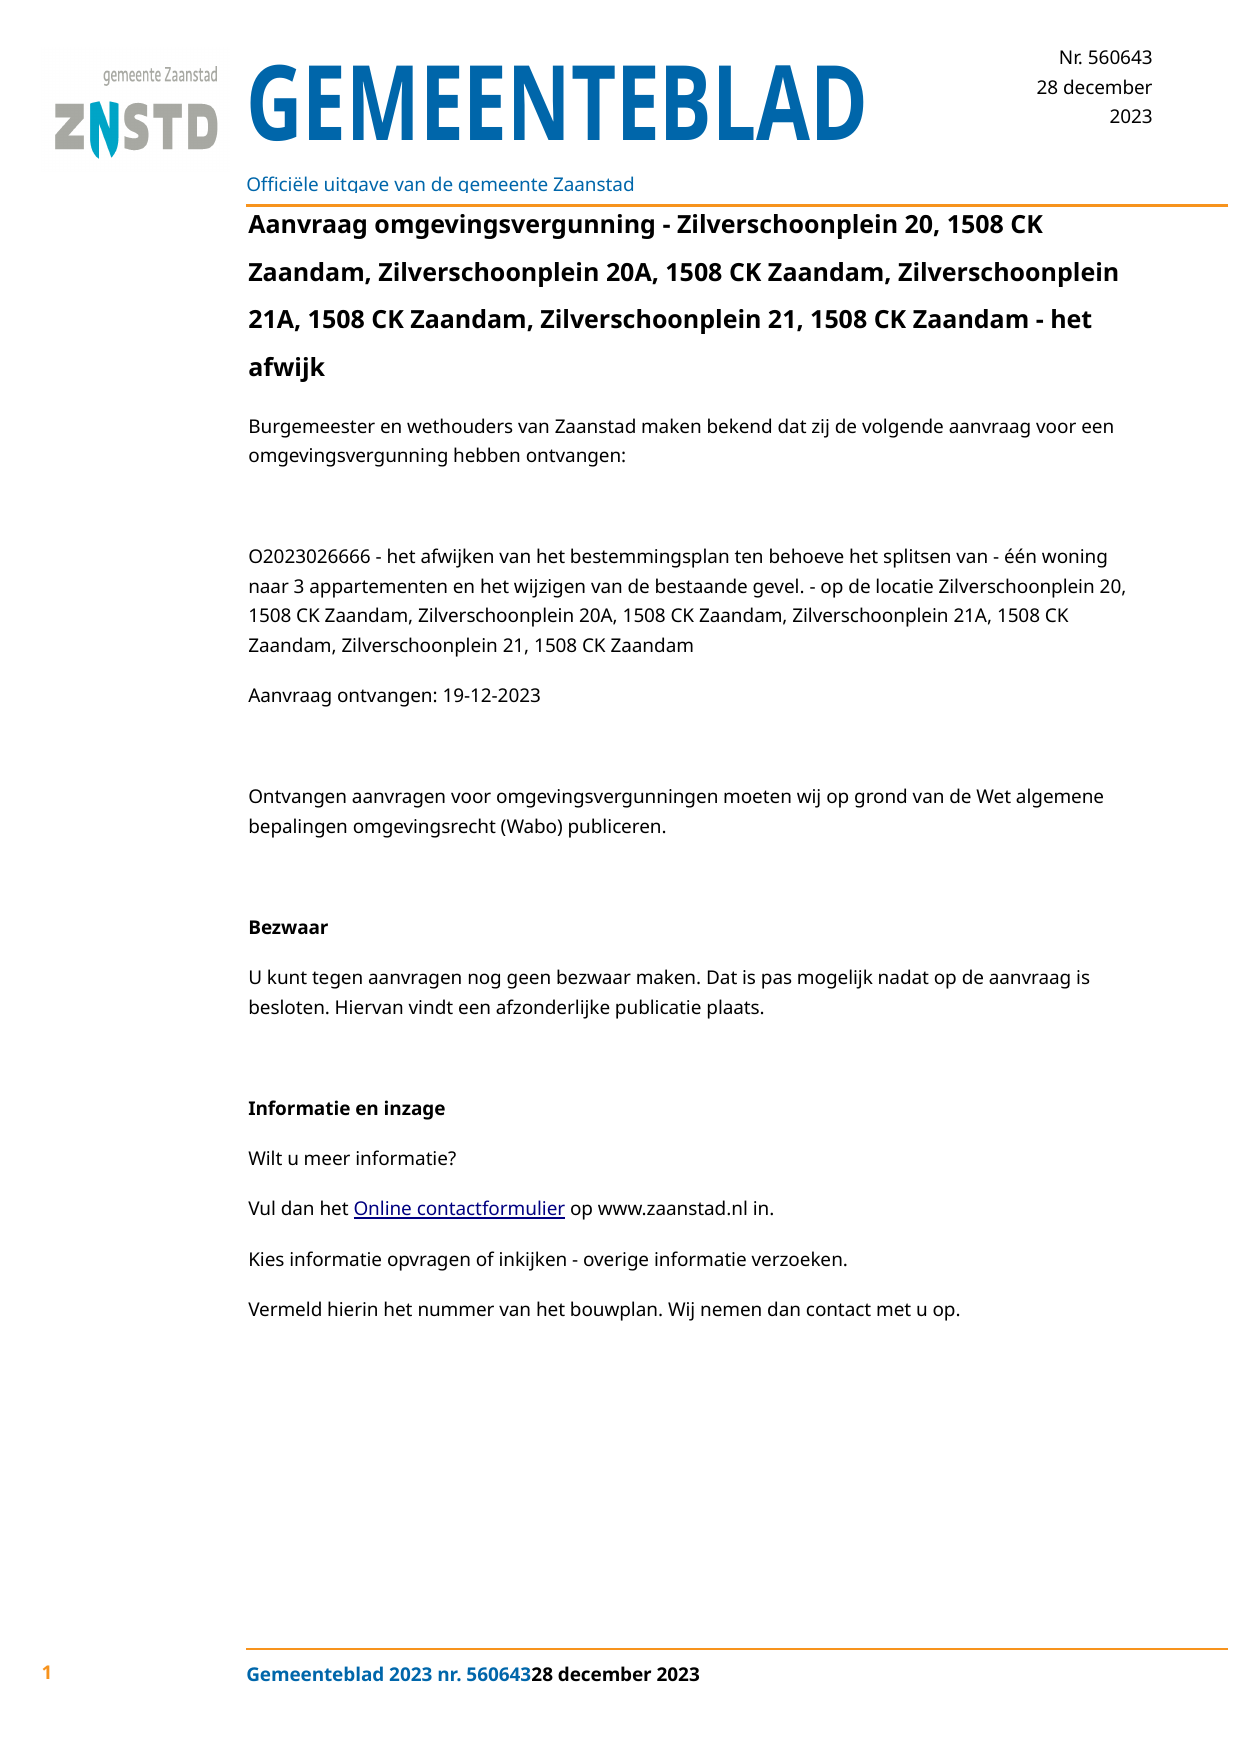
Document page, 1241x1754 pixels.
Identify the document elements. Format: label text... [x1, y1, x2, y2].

picture [41, 47, 231, 172]
text Kies informatie opvragen of inkijken - overige informatie verzoeken. [248, 1246, 1152, 1272]
text U kunt tegen aanvragen nog geen bezwaar maken. Dat is pas mogelijk nadat op de aanvraag is besloten. Hiervan vindt een afzonderlijke publicatie plaats. [248, 964, 1152, 1020]
text O2023026666 - het afwijken van het bestemmingsplan ten behoeve het splitsen van - één woning naar 3 appartementen en het wijzigen van de bestaande gevel. - op de locatie Zilverschoonplein 20, 1508 CK Zaandam, Zilverschoonplein 20A, 1508 CK Zaandam, Zilverschoonplein 21A, 1508 CK Zaandam, Zilverschoonplein 21, 1508 CK Zaandam [248, 543, 1152, 658]
text Vul dan het Online contactformulier op www.zaanstad.nl in. [248, 1196, 1152, 1221]
text Burgemeester en wethouders van Zaanstad maken bekend dat zij de volgende aanvraag voor een omgevingsvergunning hebben ontvangen: [248, 413, 1152, 468]
text Aanvraag omgevingsvergunning - Zilverschoonplein 20, 1508 CK Zaandam, Zilverschoonplein 20A, 1508 CK Zaandam, Zilverschoonplein 21A, 1508 CK Zaandam, Zilverschoonplein 21, 1508 CK Zaandam - het afwijk [248, 207, 1152, 384]
text Wilt u meer informatie? [248, 1145, 1152, 1171]
text Vermeld hierin het nummer van het bouwplan. Wij nemen dan contact met u op. [248, 1296, 1152, 1322]
text Ontvangen aanvragen voor omgevingsvergunningen moeten wij op grond van de Wet algemene bepalingen omgevingsrecht (Wabo) publiceren. [248, 783, 1152, 839]
text Informatie en inzage [248, 1095, 1152, 1121]
text Aanvraag ontvangen: 19-12-2023 [248, 683, 1152, 708]
text Bezwaar [248, 914, 1152, 940]
